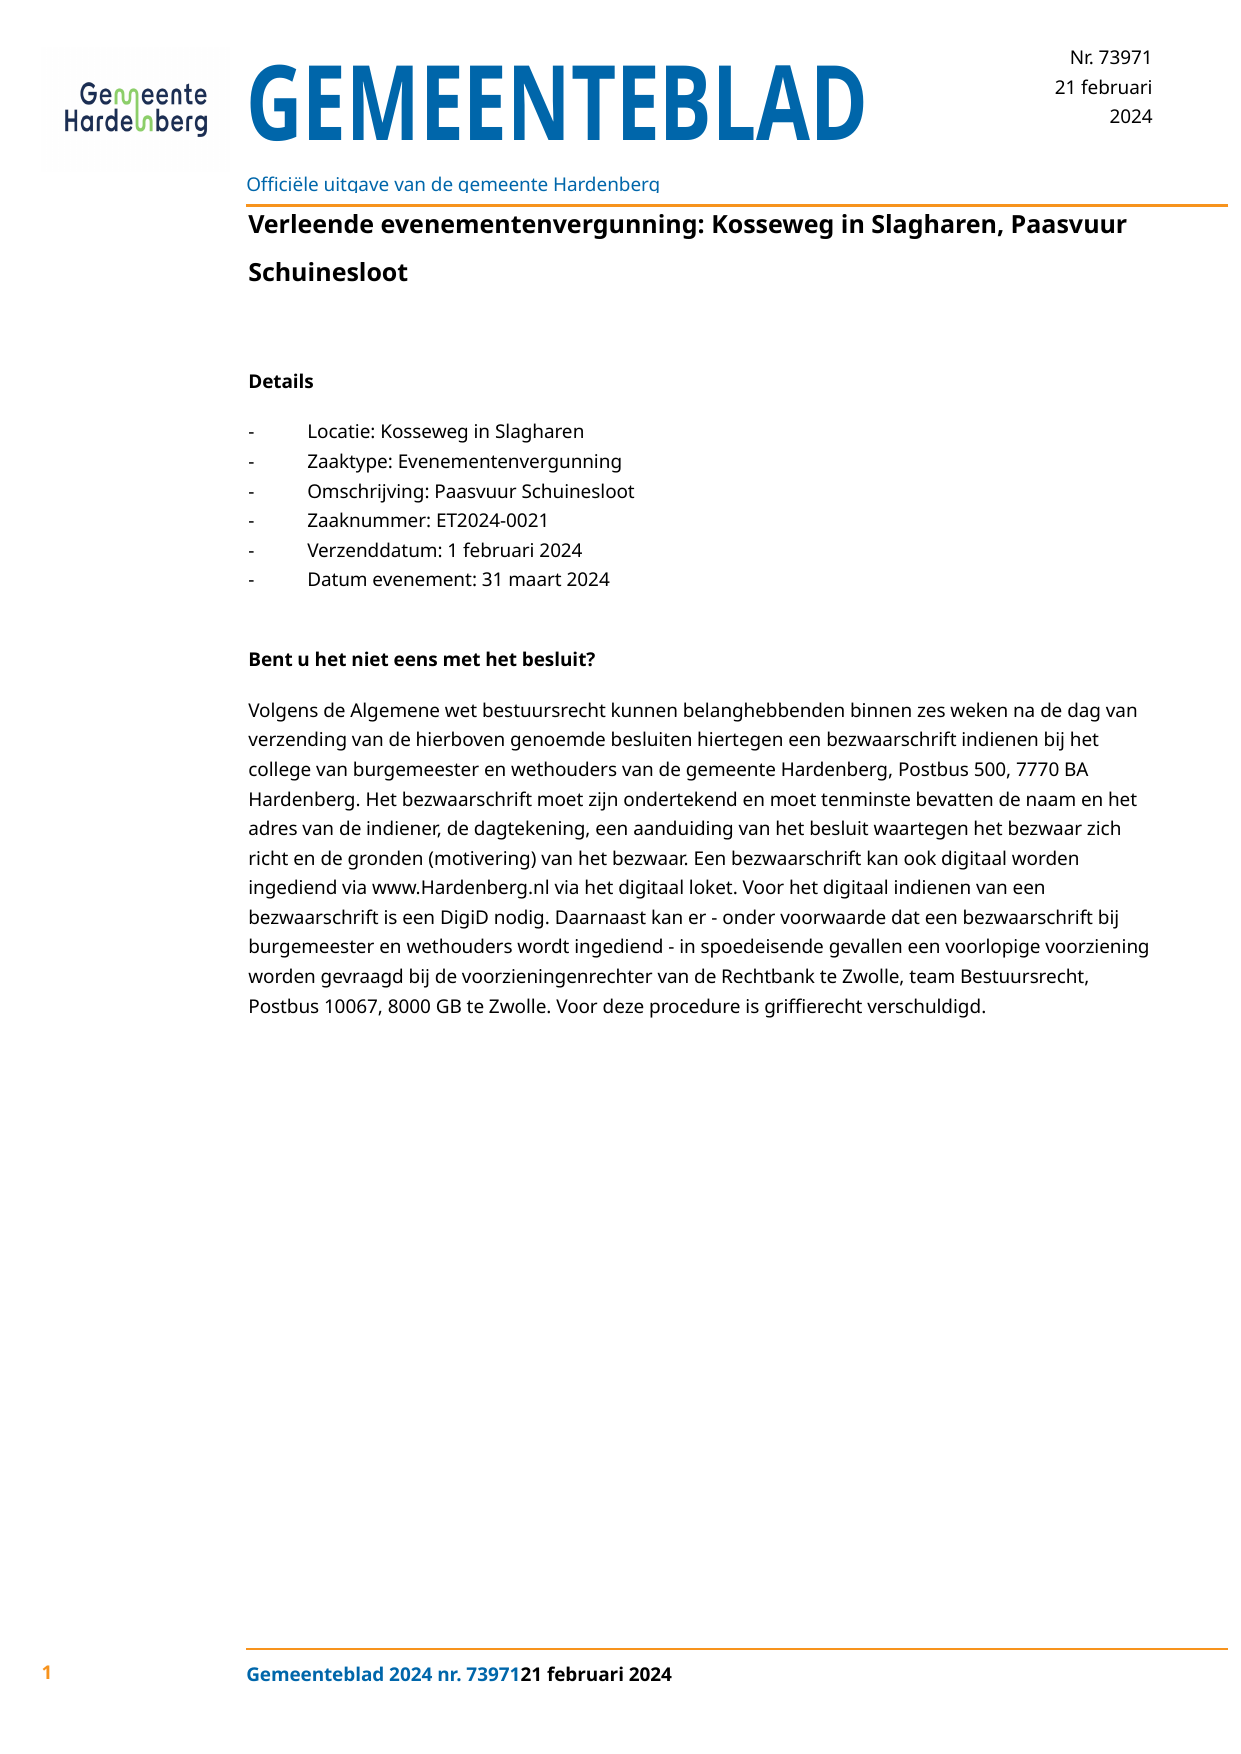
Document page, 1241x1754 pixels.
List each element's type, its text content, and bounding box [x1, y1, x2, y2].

list Locatie: Kosseweg in Slagharen [248, 419, 1152, 444]
list Zaaktype: Evenementenvergunning [248, 448, 1152, 474]
picture [41, 47, 231, 172]
list Datum evenement: 31 maart 2024 [248, 567, 1152, 592]
text Verleende evenementenvergunning: Kosseweg in Slagharen, Paasvuur Schuinesloot [248, 207, 1152, 288]
list Omschrijving: Paasvuur Schuinesloot [248, 478, 1152, 504]
list Verzenddatum: 1 februari 2024 [248, 537, 1152, 563]
list Zaaknummer: ET2024-0021 [248, 507, 1152, 533]
text Details [248, 368, 1152, 394]
text Volgens de Algemene wet bestuursrecht kunnen belanghebbenden binnen zes weken na de dag van verzending van de hierboven genoemde besluiten hiertegen een bezwaarschrift indienen bij het college van burgemeester en wethouders van de gemeente Hardenberg, Postbus 500, 7770 BA Hardenberg. Het bezwaarschrift moet zijn ondertekend en moet tenminste bevatten de naam en het adres van de indiener, de dagtekening, een aanduiding van het besluit waartegen het bezwaar zich richt en de gronden (motivering) van het bezwaar. Een bezwaarschrift kan ook digitaal worden ingediend via www.Hardenberg.nl via het digitaal loket. Voor het digitaal indienen van een bezwaarschrift is een DigiD nodig. Daarnaast kan er - onder voorwaarde dat een bezwaarschrift bij burgemeester en wethouders wordt ingediend - in spoedeisende gevallen een voorlopige voorziening worden gevraagd bij de voorzieningenrechter van de Rechtbank te Zwolle, team Bestuursrecht, Postbus 10067, 8000 GB te Zwolle. Voor deze procedure is griffierecht verschuldigd. [248, 697, 1152, 1019]
text Bent u het niet eens met het besluit? [248, 647, 1152, 672]
